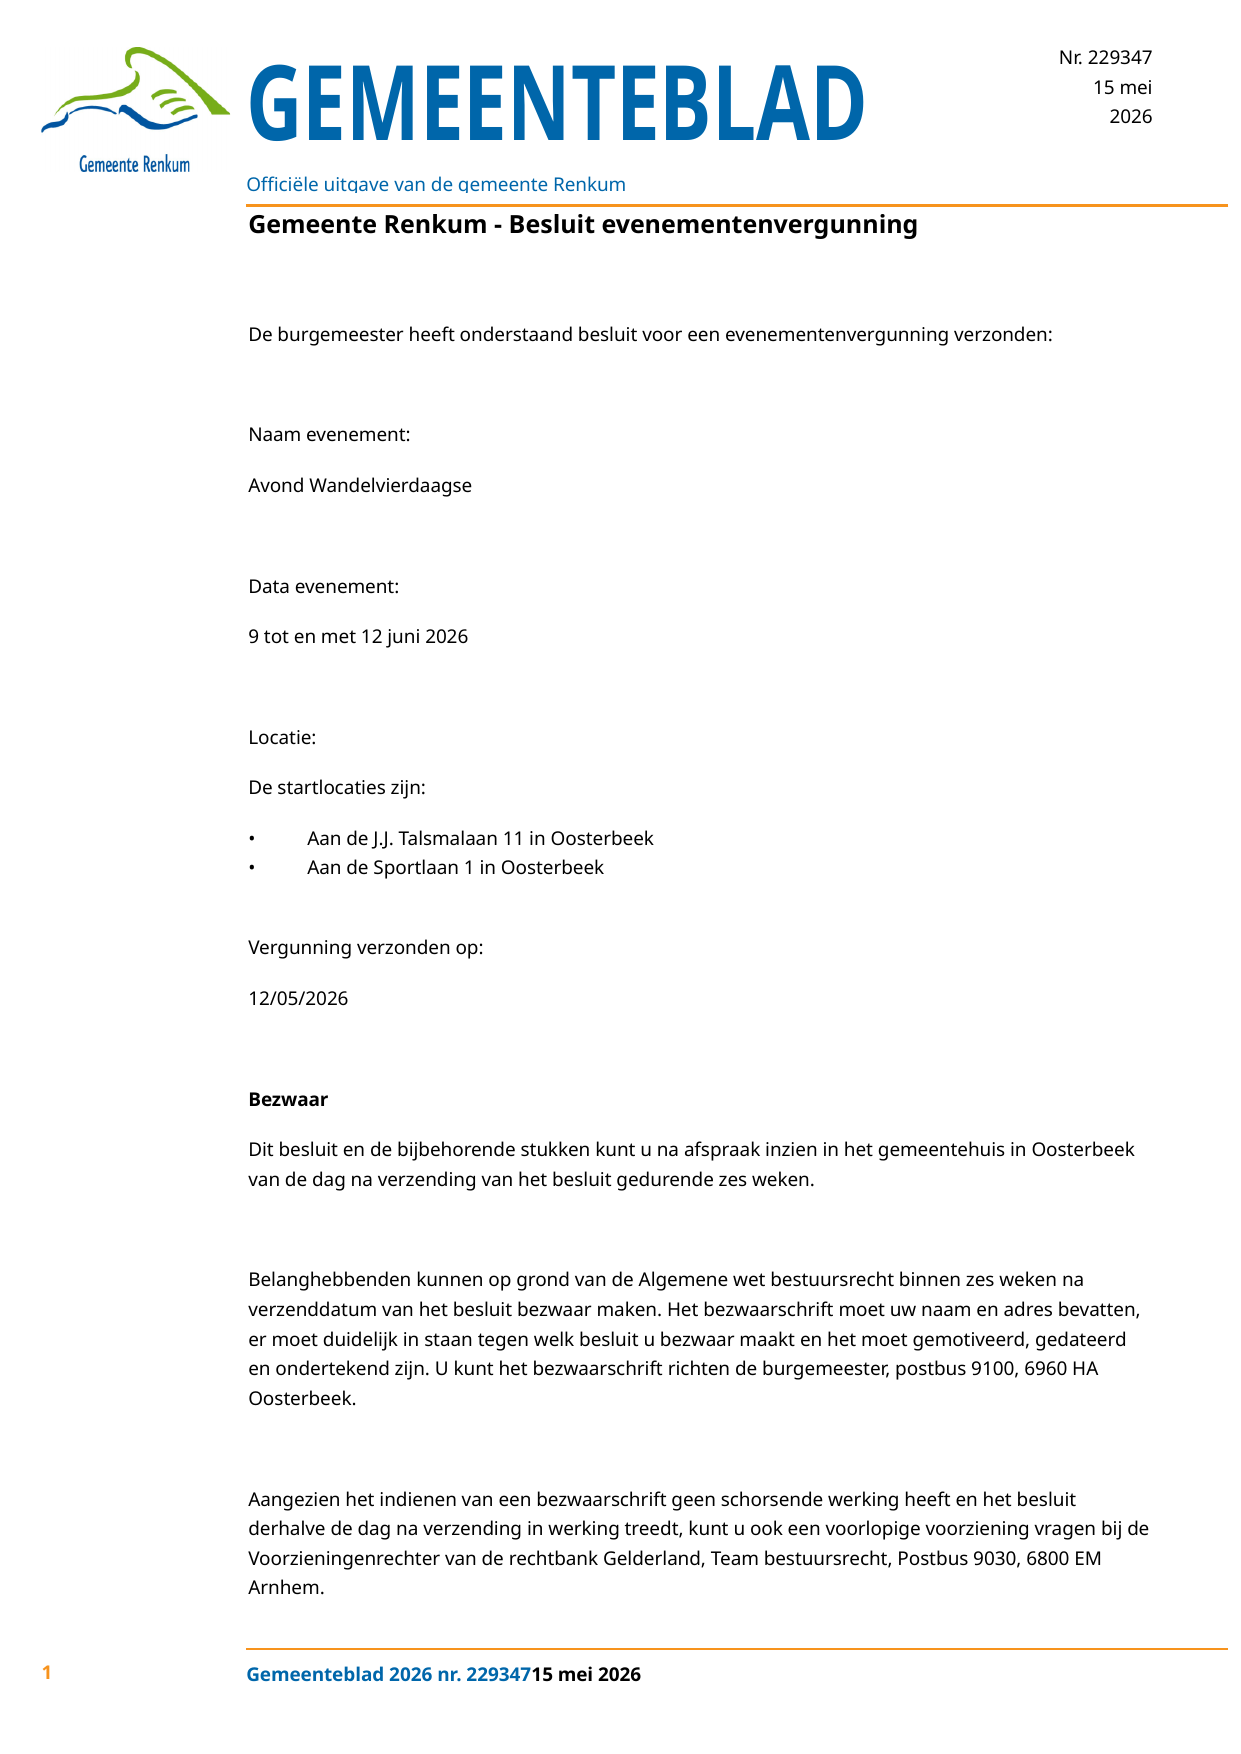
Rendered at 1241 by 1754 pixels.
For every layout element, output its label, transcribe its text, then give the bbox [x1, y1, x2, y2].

text Avond Wandelvierdaagse [248, 472, 1152, 498]
text De burgemeester heeft onderstaand besluit voor een evenementenvergunning verzonden: [248, 321, 1152, 346]
text Aangezien het indienen van een bezwaarschrift geen schorsende werking heeft en het besluit derhalve de dag na verzending in werking treedt, kunt u ook een voorlopige voorziening vragen bij de Voorzieningenrechter van de rechtbank Gelderland, Team bestuursrecht, Postbus 9030, 6800 EM Arnhem. [248, 1486, 1152, 1600]
text Naam evenement: [248, 422, 1152, 447]
list Aan de Sportlaan 1 in Oosterbeek [248, 854, 1152, 880]
text Locatie: [248, 724, 1152, 750]
text Dit besluit en de bijbehorende stukken kunt u na afspraak inzien in het gemeentehuis in Oosterbeek van de dag na verzending van het besluit gedurende zes weken. [248, 1136, 1152, 1191]
list Aan de J.J. Talsmalaan 11 in Oosterbeek [248, 825, 1152, 851]
text Bezwaar [248, 1086, 1152, 1111]
picture [41, 47, 231, 172]
text Vergunning verzonden op: [248, 934, 1152, 960]
text Data evenement: [248, 573, 1152, 598]
text Belanghebbenden kunnen op grond van de Algemene wet bestuursrecht binnen zes weken na verzenddatum van het besluit bezwaar maken. Het bezwaarschrift moet uw naam en adres bevatten, er moet duidelijk in staan tegen welk besluit u bezwaar maakt en het moet gemotiveerd, gedateerd en ondertekend zijn. U kunt het bezwaarschrift richten de burgemeester, postbus 9100, 6960 HA Oosterbeek. [248, 1267, 1152, 1411]
text Gemeente Renkum - Besluit evenementenvergunning [248, 207, 1152, 241]
text 9 tot en met 12 juni 2026 [248, 623, 1152, 649]
text 12/05/2026 [248, 985, 1152, 1011]
text De startlocaties zijn: [248, 774, 1152, 800]
